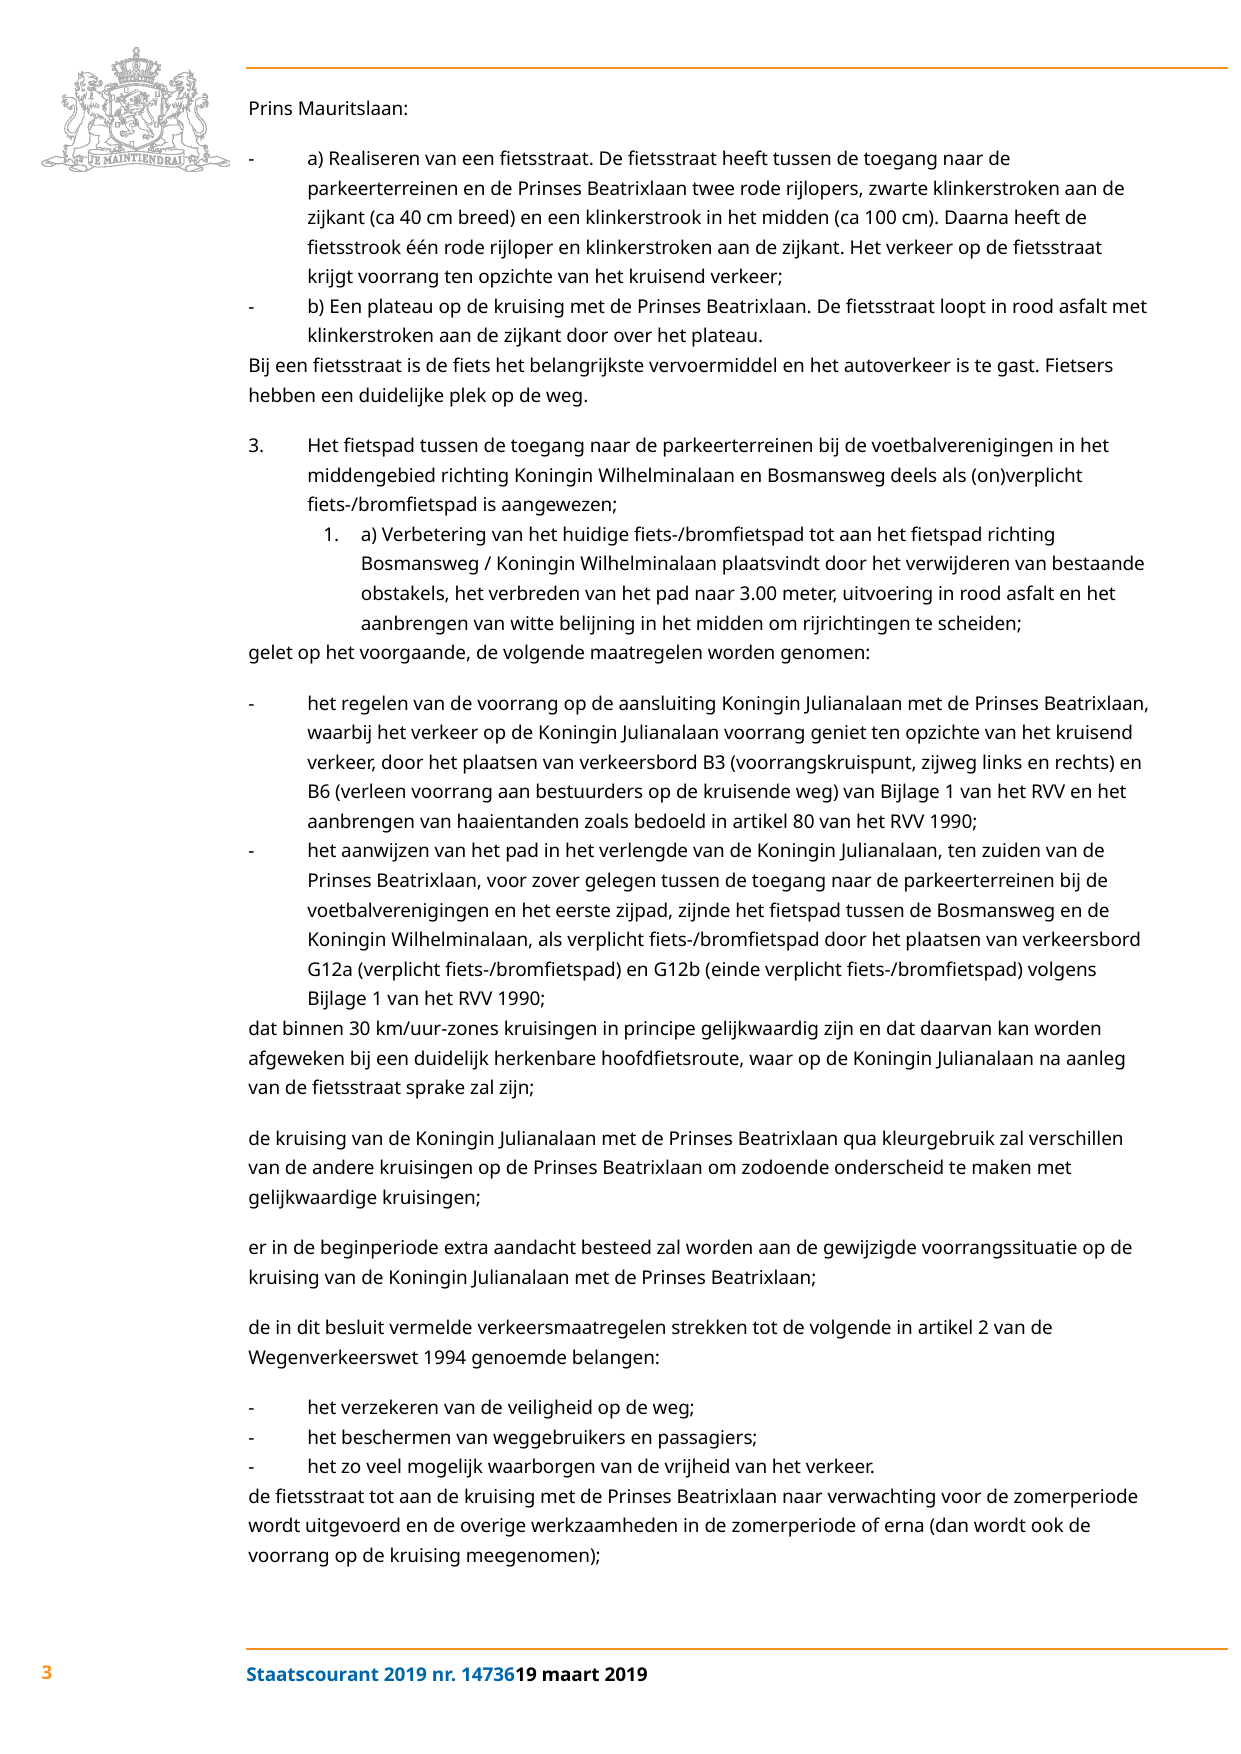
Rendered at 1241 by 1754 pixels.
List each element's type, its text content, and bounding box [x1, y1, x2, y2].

list het aanwijzen van het pad in het verlengde van de Koningin Julianalaan, ten zuiden van de Prinses Beatrixlaan, voor zover gelegen tussen de toegang naar de parkeerterreinen bij de voetbalverenigingen en het eerste zijpad, zijnde het fietspad tussen de Bosmansweg en de Koningin Wilhelminalaan, als verplicht fiets-/bromfietspad door het plaatsen van verkeersbord G12a (verplicht fiets-/bromfietspad) en G12b (einde verplicht fiets-/bromfietspad) volgens Bijlage 1 van het RVV 1990; [248, 838, 1152, 1011]
text dat binnen 30 km/uur-zones kruisingen in principe gelijkwaardig zijn en dat daarvan kan worden afgeweken bij een duidelijk herkenbare hoofdfietsroute, waar op de Koningin Julianalaan na aanleg van de fietsstraat sprake zal zijn; [248, 1015, 1152, 1100]
list Het fietspad tussen de toegang naar de parkeerterreinen bij de voetbalverenigingen in het middengebied richting Koningin Wilhelminalaan en Bosmansweg deels als (on)verplicht fiets-/bromfietspad is aangewezen; [248, 432, 1152, 517]
list a) Verbetering van het huidige fiets-/bromfietspad tot aan het fietspad richting Bosmansweg / Koningin Wilhelminalaan plaatsvindt door het verwijderen van bestaande obstakels, het verbreden van het pad naar 3.00 meter, uitvoering in rood asfalt en het aanbrengen van witte belijning in het midden om rijrichtingen te scheiden; [323, 521, 1152, 636]
text Prins Mauritslaan: [248, 95, 1152, 121]
list het beschermen van weggebruikers en passagiers; [248, 1424, 1152, 1450]
text de kruising van de Koningin Julianalaan met de Prinses Beatrixlaan qua kleurgebruik zal verschillen van de andere kruisingen op de Prinses Beatrixlaan om zodoende onderscheid te maken met gelijkwaardige kruisingen; [248, 1125, 1152, 1210]
list het zo veel mogelijk waarborgen van de vrijheid van het verkeer. [248, 1453, 1152, 1479]
text er in de beginperiode extra aandacht besteed zal worden aan de gewijzigde voorrangssituatie op de kruising van de Koningin Julianalaan met de Prinses Beatrixlaan; [248, 1234, 1152, 1290]
text de in dit besluit vermelde verkeersmaatregelen strekken tot de volgende in artikel 2 van de Wegenverkeerswet 1994 genoemde belangen: [248, 1314, 1152, 1370]
text gelet op het voorgaande, de volgende maatregelen worden genomen: [248, 639, 1152, 665]
text Bij een fietsstraat is de fiets het belangrijkste vervoermiddel en het autoverkeer is te gast. Fietsers hebben een duidelijke plek op de weg. [248, 352, 1152, 408]
list het regelen van de voorrang op de aansluiting Koningin Julianalaan met de Prinses Beatrixlaan, waarbij het verkeer op de Koningin Julianalaan voorrang geniet ten opzichte van het kruisend verkeer, door het plaatsen van verkeersbord B3 (voorrangskruispunt, zijweg links en rechts) en B6 (verleen voorrang aan bestuurders op de kruisende weg) van Bijlage 1 van het RVV en het aanbrengen van haaientanden zoals bedoeld in artikel 80 van het RVV 1990; [248, 690, 1152, 834]
list het verzekeren van de veiligheid op de weg; [248, 1394, 1152, 1420]
list a) Realiseren van een fietsstraat. De fietsstraat heeft tussen de toegang naar de parkeerterreinen en de Prinses Beatrixlaan twee rode rijlopers, zwarte klinkerstroken aan de zijkant (ca 40 cm breed) en een klinkerstrook in het midden (ca 100 cm). Daarna heeft de fietsstrook één rode rijloper en klinkerstroken aan de zijkant. Het verkeer op de fietsstraat krijgt voorrang ten opzichte van het kruisend verkeer; [248, 145, 1152, 289]
list b) Een plateau op de kruising met de Prinses Beatrixlaan. De fietsstraat loopt in rood asfalt met klinkerstroken aan de zijkant door over het plateau. [248, 293, 1152, 348]
picture [41, 47, 231, 172]
text de fietsstraat tot aan de kruising met de Prinses Beatrixlaan naar verwachting voor de zomerperiode wordt uitgevoerd en de overige werkzaamheden in de zomerperiode of erna (dan wordt ook de voorrang op de kruising meegenomen); [248, 1483, 1152, 1568]
